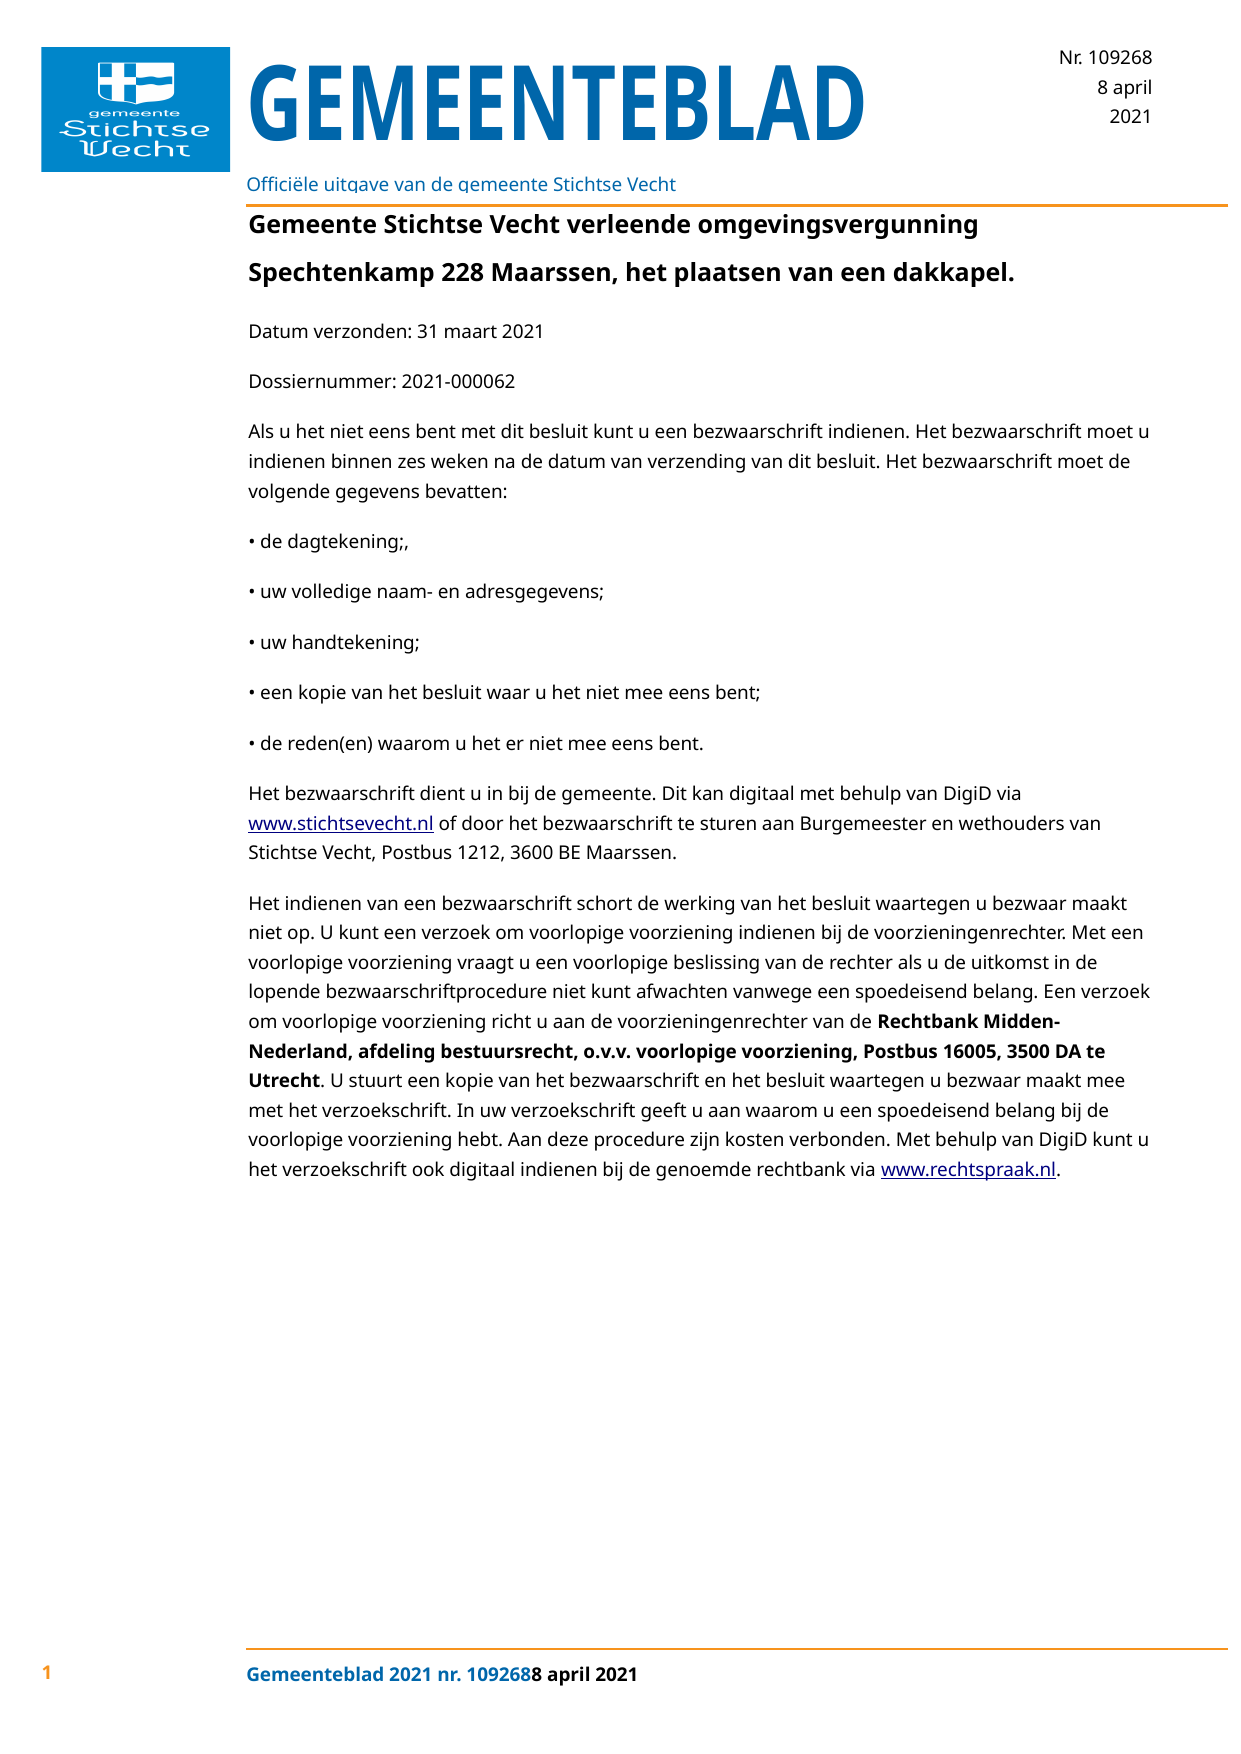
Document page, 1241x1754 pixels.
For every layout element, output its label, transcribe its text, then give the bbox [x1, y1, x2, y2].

text • uw handtekening; [248, 629, 1152, 655]
text Gemeente Stichtse Vecht verleende omgevingsvergunning Spechtenkamp 228 Maarssen, het plaatsen van een dakkapel. [248, 207, 1152, 288]
picture [137, 63, 174, 103]
text • een kopie van het besluit waar u het niet mee eens bent; [248, 679, 1152, 705]
text • uw volledige naam- en adresgegevens; [248, 579, 1152, 604]
text Het indienen van een bezwaarschrift schort de werking van het besluit waartegen u bezwaar maakt niet op. U kunt een verzoek om voorlopige voorziening indienen bij de voorzieningenrechter. Met een voorlopige voorziening vraagt u een voorlopige beslissing van de rechter als u de uitkomst in de lopende bezwaarschriftprocedure niet kunt afwachten vanwege een spoedeisend belang. Een verzoek om voorlopige voorziening richt u aan de voorzieningenrechter van de Rechtbank Midden-Nederland, afdeling bestuursrecht, o.v.v. voorlopige voorziening, Postbus 16005, 3500 DA te Utrecht. U stuurt een kopie van het bezwaarschrift en het besluit waartegen u bezwaar maakt mee met het verzoekschrift. In uw verzoekschrift geeft u aan waarom u een spoedeisend belang bij de voorlopige voorziening hebt. Aan deze procedure zijn kosten verbonden. Met behulp van DigiD kunt u het verzoekschrift ook digitaal indienen bij de genoemde rechtbank via www.rechtspraak.nl. [248, 890, 1152, 1182]
text Het bezwaarschrift dient u in bij de gemeente. Dit kan digitaal met behulp van DigiD via www.stichtsevecht.nl of door het bezwaarschrift te sturen aan Burgemeester en wethouders van Stichtse Vecht, Postbus 1212, 3600 BE Maarssen. [248, 780, 1152, 865]
text Dossiernummer: 2021-000062 [248, 368, 1152, 394]
text • de reden(en) waarom u het er niet mee eens bent. [248, 730, 1152, 756]
text Datum verzonden: 31 maart 2021 [248, 318, 1152, 344]
picture [99, 63, 135, 101]
text • de dagtekening;, [248, 528, 1152, 554]
text Als u het niet eens bent met dit besluit kunt u een bezwaarschrift indienen. Het bezwaarschrift moet u indienen binnen zes weken na de datum van verzending van dit besluit. Het bezwaarschrift moet de volgende gegevens bevatten: [248, 419, 1152, 504]
